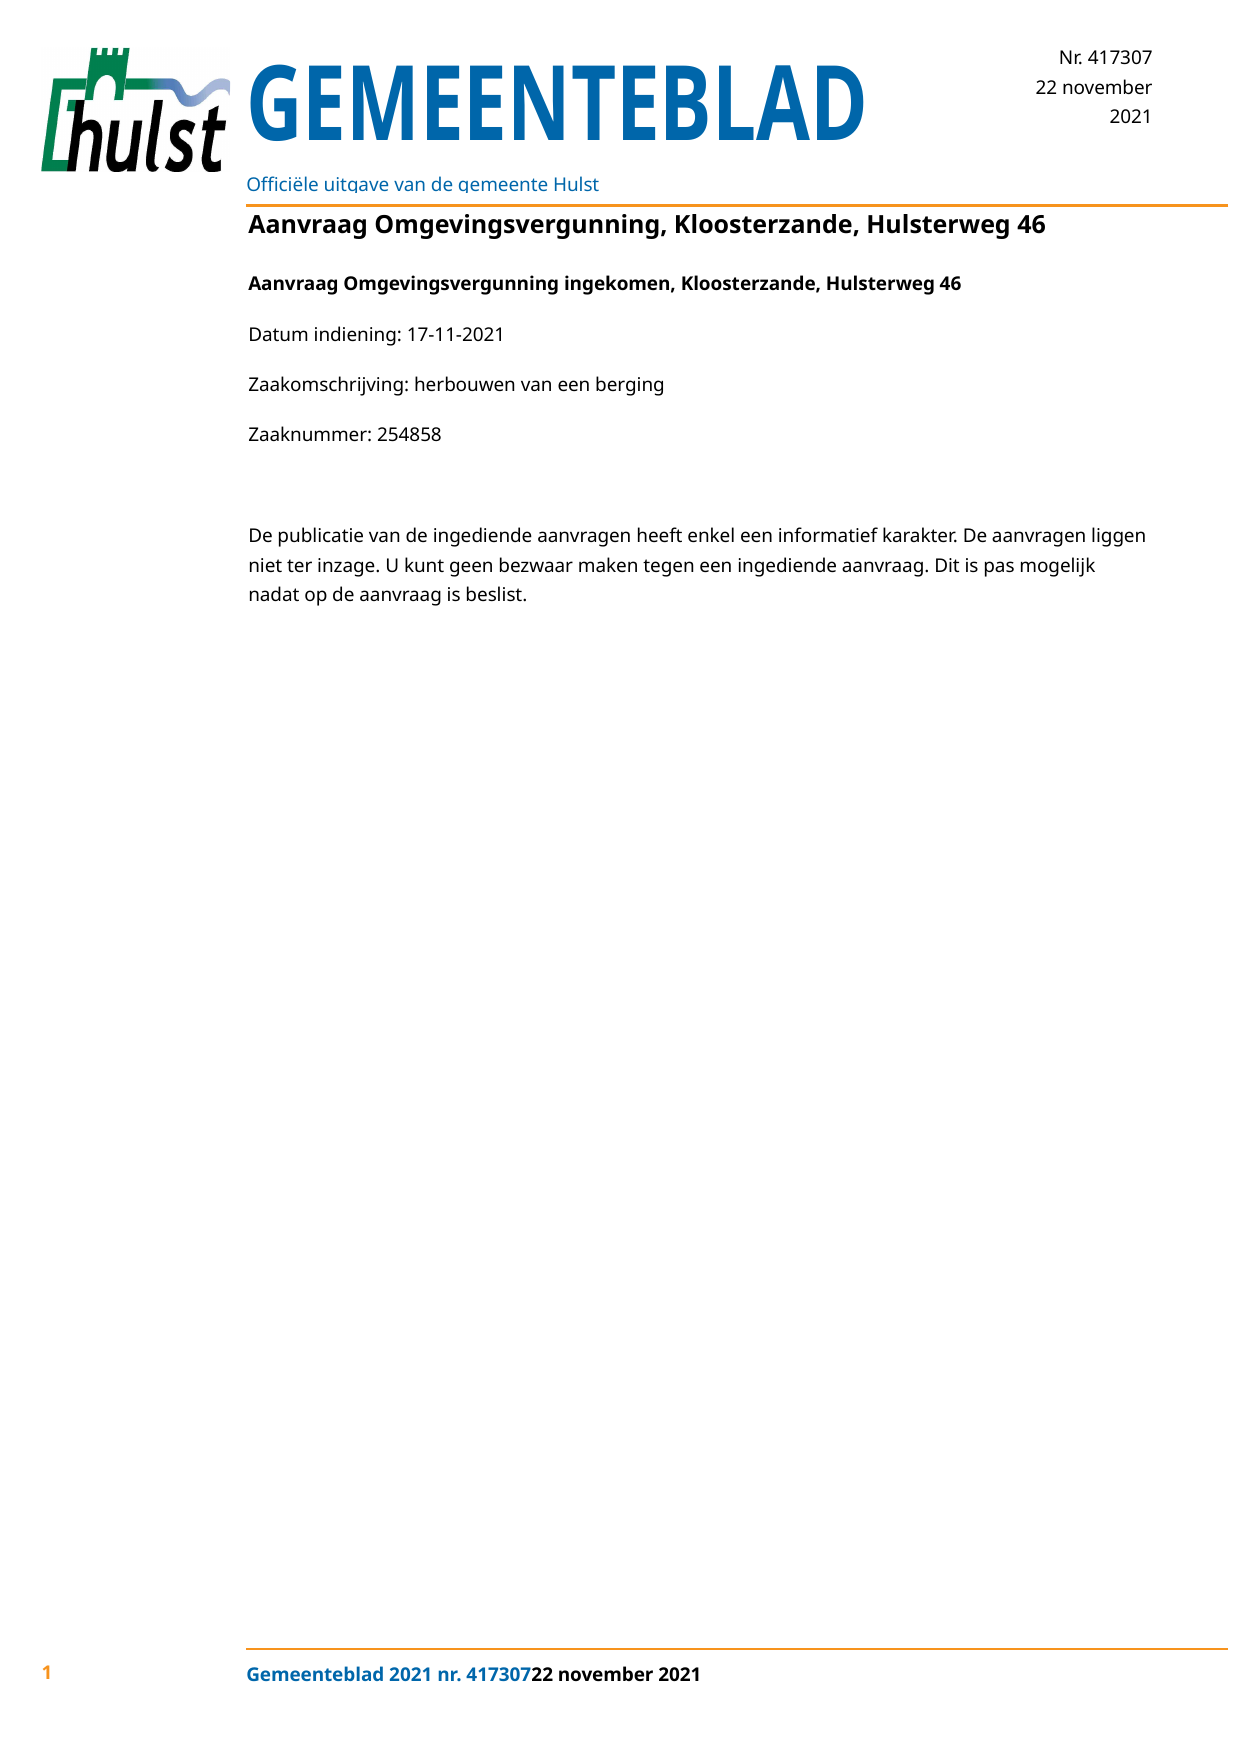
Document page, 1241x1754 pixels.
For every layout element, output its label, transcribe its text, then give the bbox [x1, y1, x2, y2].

text De publicatie van de ingediende aanvragen heeft enkel een informatief karakter. De aanvragen liggen niet ter inzage. U kunt geen bezwaar maken tegen een ingediende aanvraag. Dit is pas mogelijk nadat op de aanvraag is beslist. [248, 522, 1152, 607]
text Zaaknummer: 254858 [248, 422, 1152, 447]
text Zaakomschrijving: herbouwen van een berging [248, 371, 1152, 397]
picture [41, 47, 231, 172]
text Aanvraag Omgevingsvergunning, Kloosterzande, Hulsterweg 46 [248, 207, 1152, 241]
text Datum indiening: 17-11-2021 [248, 321, 1152, 346]
text Aanvraag Omgevingsvergunning ingekomen, Kloosterzande, Hulsterweg 46 [248, 270, 1152, 296]
